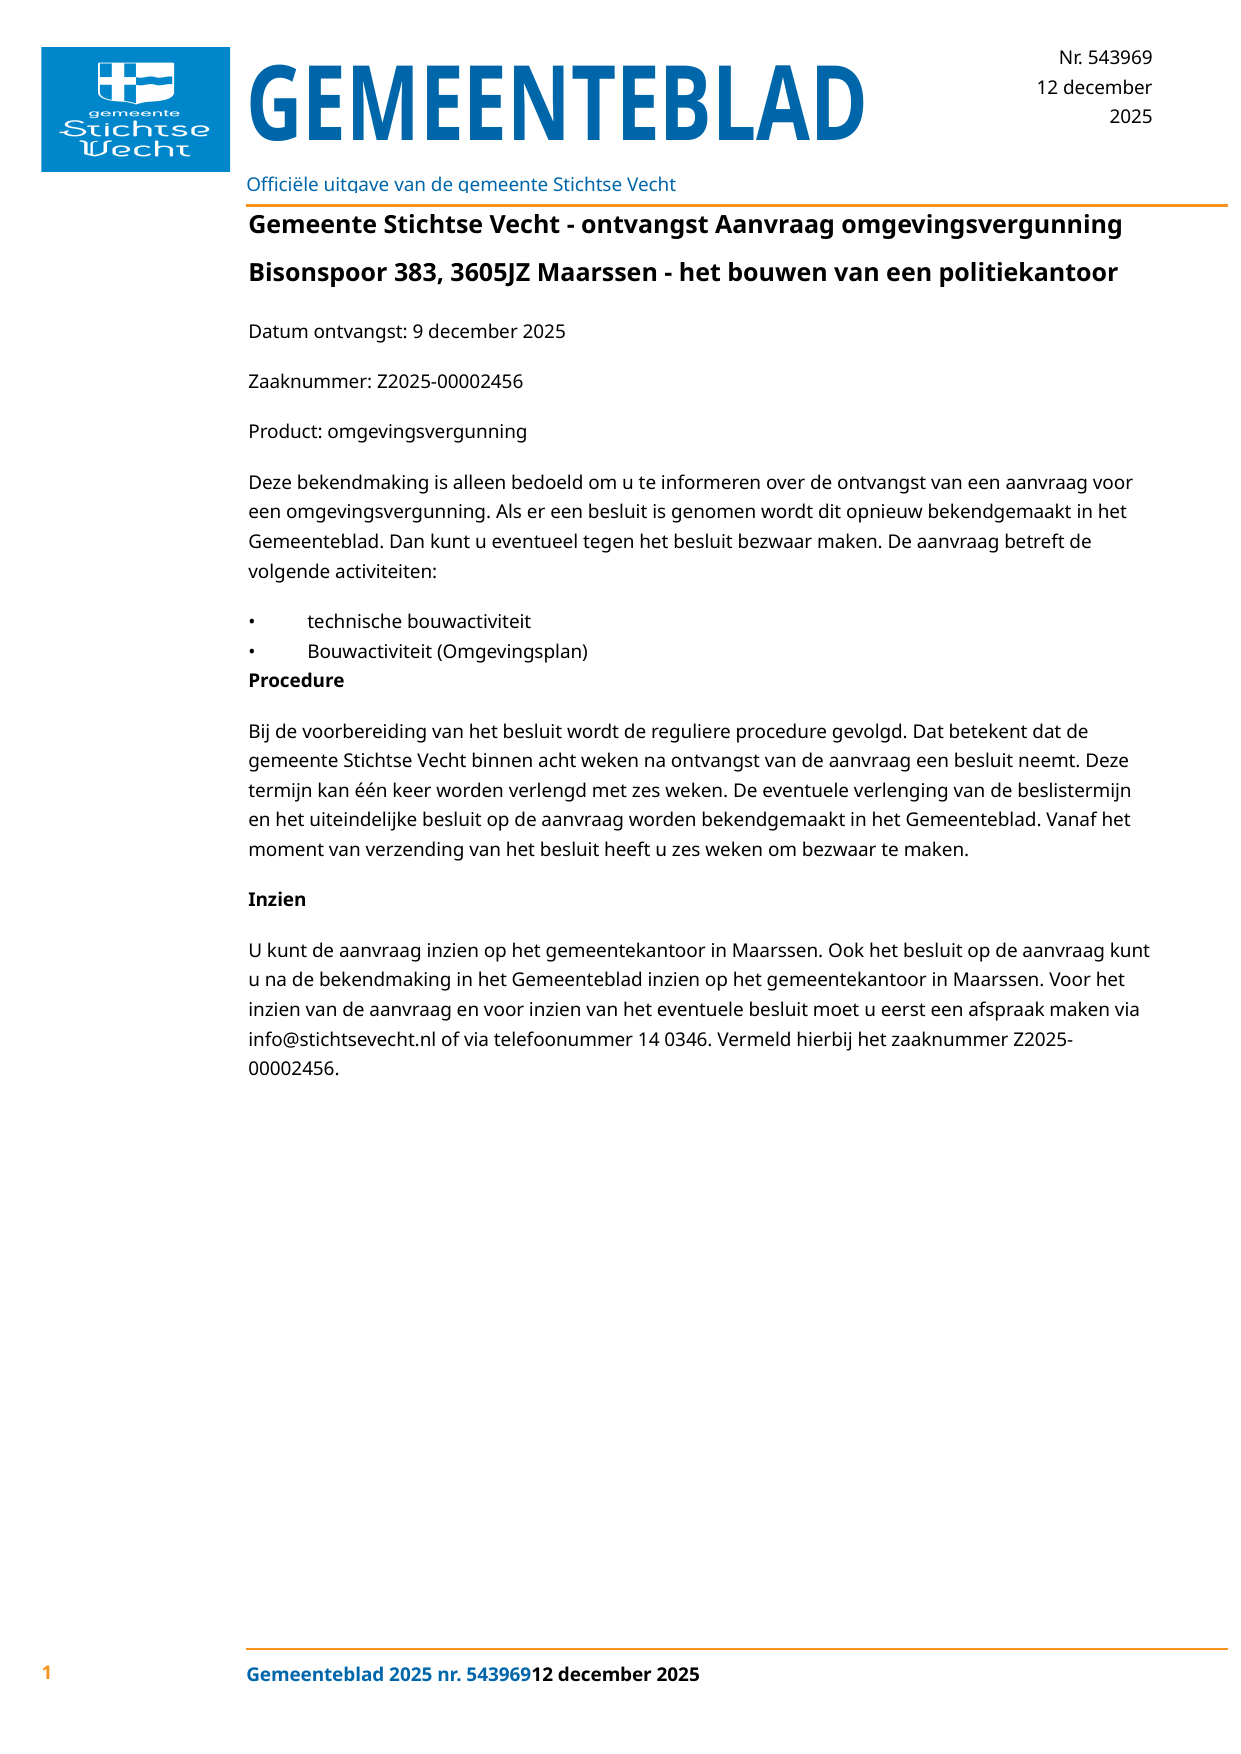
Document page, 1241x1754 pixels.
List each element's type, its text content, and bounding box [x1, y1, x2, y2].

text Datum ontvangst: 9 december 2025 [248, 318, 1152, 344]
list technische bouwactiviteit [248, 608, 1152, 634]
text Inzien [248, 887, 1152, 912]
list Bouwactiviteit (Omgevingsplan) [248, 638, 1152, 664]
text Deze bekendmaking is alleen bedoeld om u te informeren over de ontvangst van een aanvraag voor een omgevingsvergunning. Als er een besluit is genomen wordt dit opnieuw bekendgemaakt in het Gemeenteblad. Dan kunt u eventueel tegen het besluit bezwaar maken. De aanvraag betreft de volgende activiteiten: [248, 469, 1152, 584]
picture [99, 63, 135, 101]
text Zaaknummer: Z2025-00002456 [248, 368, 1152, 394]
text Procedure [248, 667, 1152, 693]
text Product: omgevingsvergunning [248, 419, 1152, 444]
text Bij de voorbereiding van het besluit wordt de reguliere procedure gevolgd. Dat betekent dat de gemeente Stichtse Vecht binnen acht weken na ontvangst van de aanvraag een besluit neemt. Deze termijn kan één keer worden verlengd met zes weken. De eventuele verlenging van de beslistermijn en het uiteindelijke besluit op de aanvraag worden bekendgemaakt in het Gemeenteblad. Vanaf het moment van verzending van het besluit heeft u zes weken om bezwaar te maken. [248, 718, 1152, 862]
text U kunt de aanvraag inzien op het gemeentekantoor in Maarssen. Ook het besluit op de aanvraag kunt u na de bekendmaking in het Gemeenteblad inzien op het gemeentekantoor in Maarssen. Voor het inzien van de aanvraag en voor inzien van het eventuele besluit moet u eerst een afspraak maken via info@stichtsevecht.nl of via telefoonummer 14 0346. Vermeld hierbij het zaaknummer Z2025-00002456. [248, 937, 1152, 1081]
picture [137, 63, 174, 103]
text Gemeente Stichtse Vecht - ontvangst Aanvraag omgevingsvergunning Bisonspoor 383, 3605JZ Maarssen - het bouwen van een politiekantoor [248, 207, 1152, 288]
